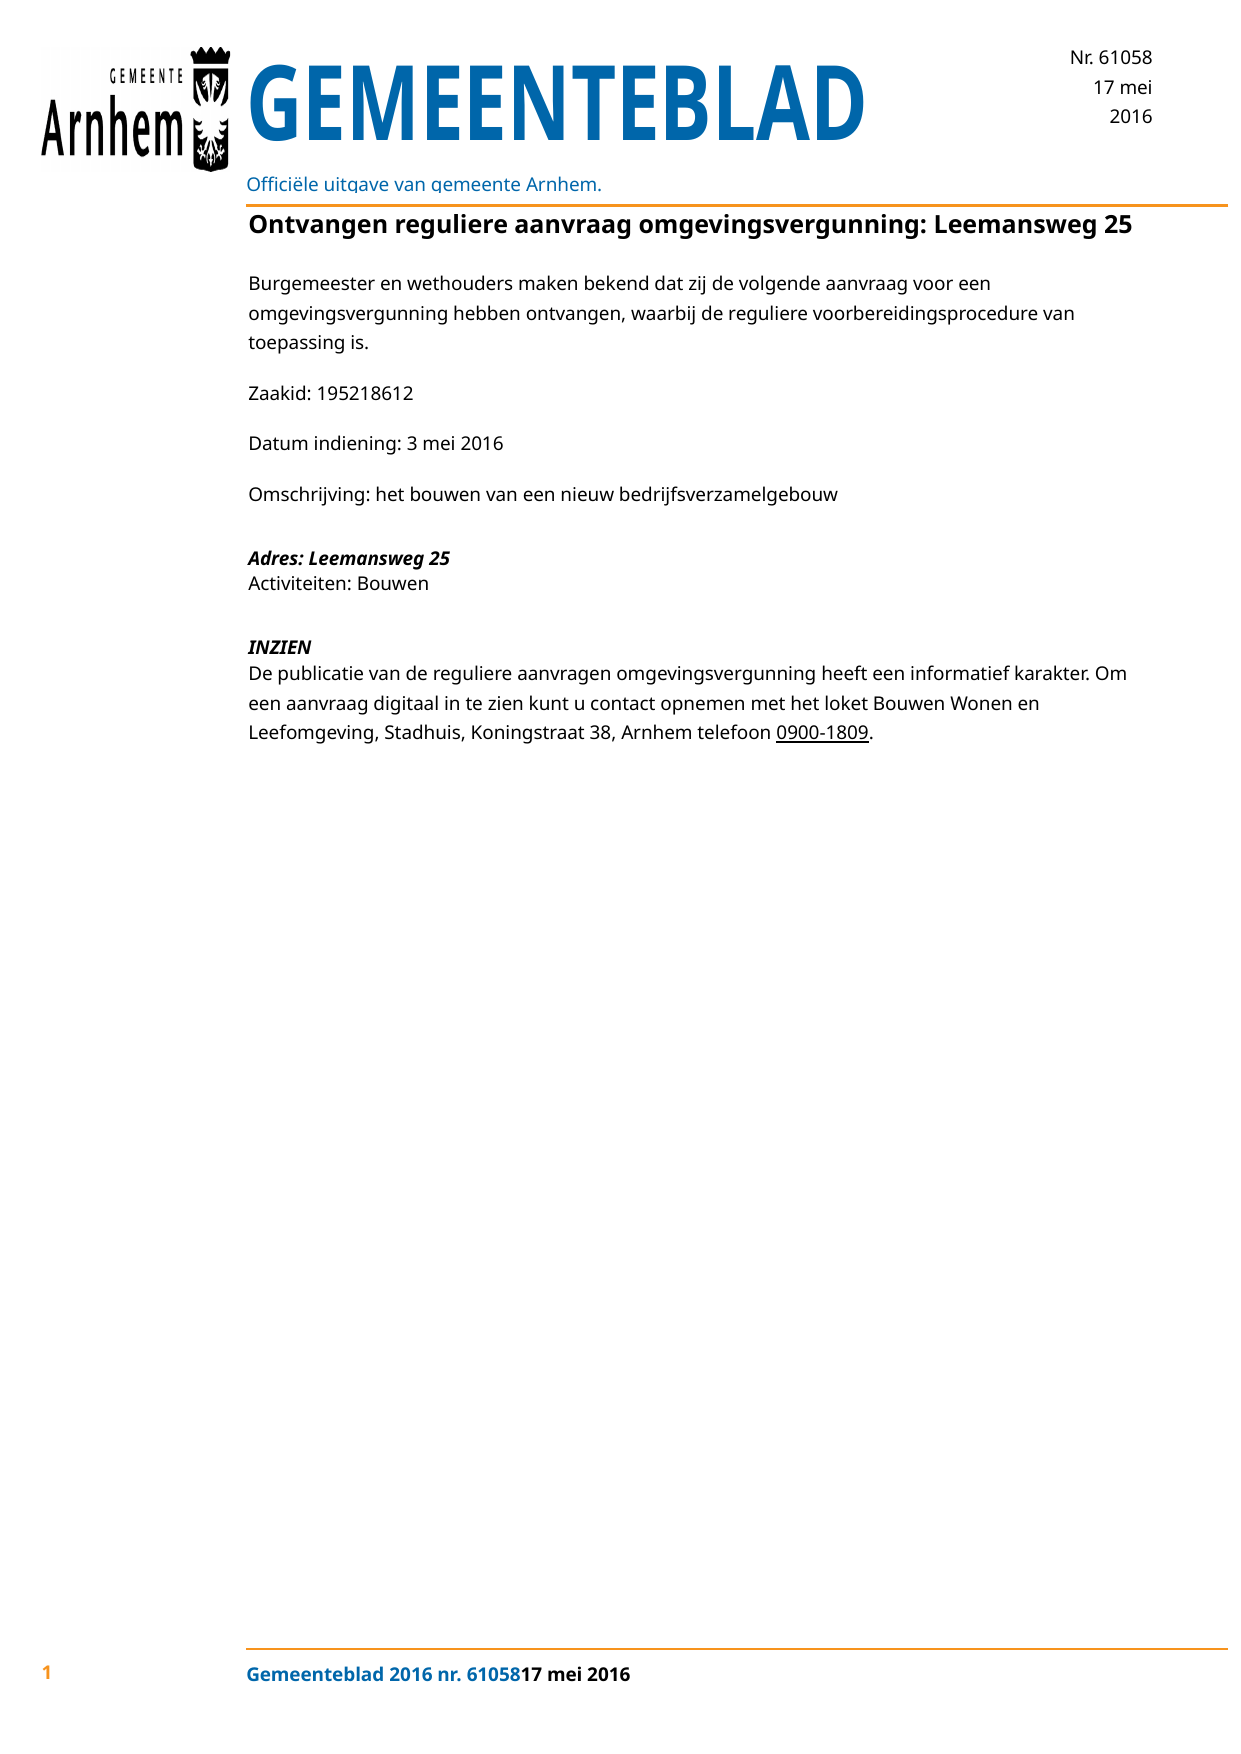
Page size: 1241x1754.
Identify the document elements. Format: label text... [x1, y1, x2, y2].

text Zaakid: 195218612 [248, 380, 1152, 406]
text Burgemeester en wethouders maken bekend dat zij de volgende aanvraag voor een omgevingsvergunning hebben ontvangen, waarbij de reguliere voorbereidingsprocedure van toepassing is. [248, 270, 1152, 355]
text Ontvangen reguliere aanvraag omgevingsvergunning: Leemansweg 25 [248, 207, 1152, 241]
text De publicatie van de reguliere aanvragen omgevingsvergunning heeft een informatief karakter. Om een aanvraag digitaal in te zien kunt u contact opnemen met het loket Bouwen Wonen en Leefomgeving, Stadhuis, Koningstraat 38, Arnhem telefoon 0900-1809. [248, 660, 1152, 745]
text Datum indiening: 3 mei 2016 [248, 430, 1152, 456]
text Activiteiten: Bouwen [248, 570, 1152, 596]
text Adres: Leemansweg 25 [248, 545, 1152, 570]
text INZIEN [248, 634, 1152, 660]
picture [41, 47, 231, 172]
text Omschrijving: het bouwen van een nieuw bedrijfsverzamelgebouw [248, 481, 1152, 506]
